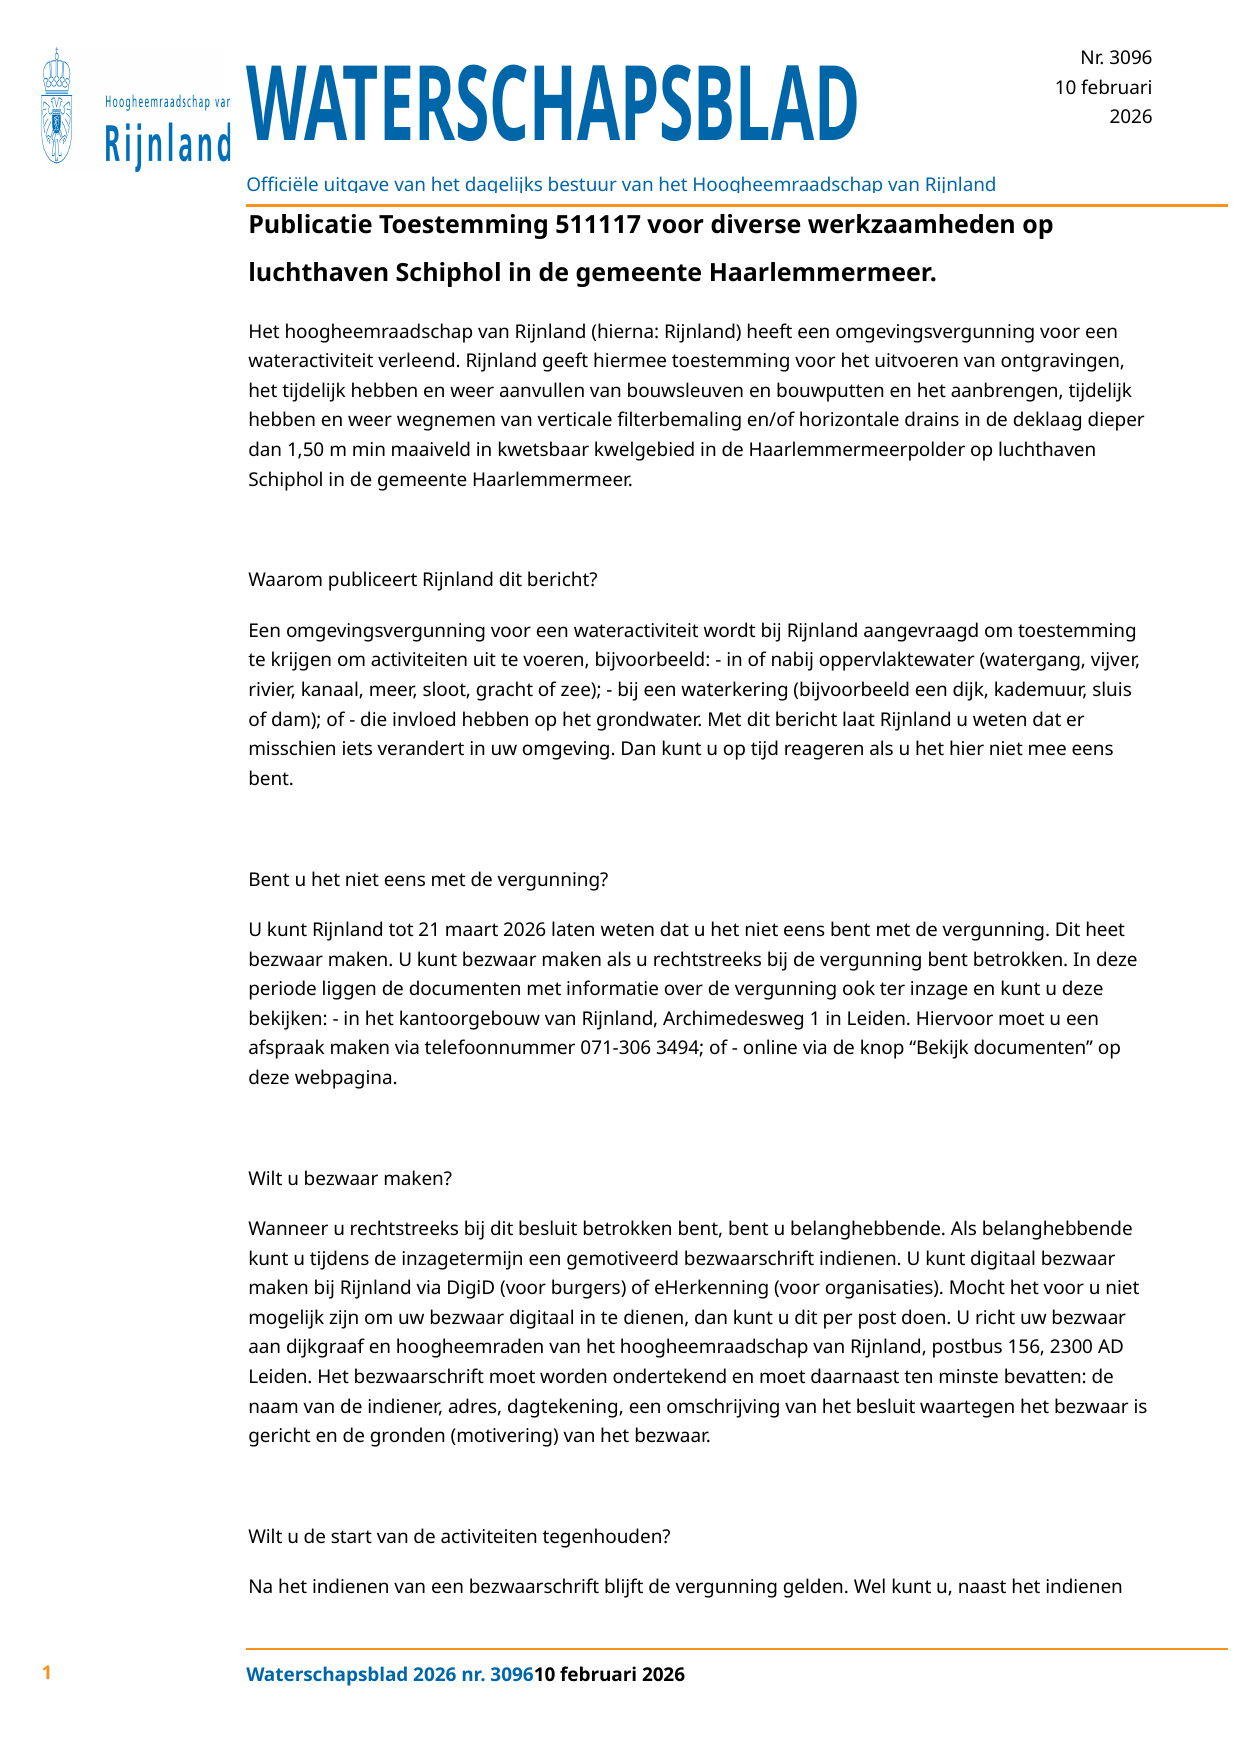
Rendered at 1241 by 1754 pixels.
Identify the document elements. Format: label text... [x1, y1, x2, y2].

text Wanneer u rechtstreeks bij dit besluit betrokken bent, bent u belanghebbende. Als belanghebbende kunt u tijdens de inzagetermijn een gemotiveerd bezwaarschrift indienen. U kunt digitaal bezwaar maken bij Rijnland via DigiD (voor burgers) of eHerkenning (voor organisaties). Mocht het voor u niet mogelijk zijn om uw bezwaar digitaal in te dienen, dan kunt u dit per post doen. U richt uw bezwaar aan dijkgraaf en hoogheemraden van het hoogheemraadschap van Rijnland, postbus 156, 2300 AD Leiden. Het bezwaarschrift moet worden ondertekend en moet daarnaast ten minste bevatten: de naam van de indiener, adres, dagtekening, een omschrijving van het besluit waartegen het bezwaar is gericht en de gronden (motivering) van het bezwaar. [248, 1215, 1152, 1448]
text Wilt u bezwaar maken? [248, 1165, 1152, 1191]
text Een omgevingsvergunning voor een wateractiviteit wordt bij Rijnland aangevraagd om toestemming te krijgen om activiteiten uit te voeren, bijvoorbeeld: - in of nabij oppervlaktewater (watergang, vijver, rivier, kanaal, meer, sloot, gracht of zee); - bij een waterkering (bijvoorbeeld een dijk, kademuur, sluis of dam); of - die invloed hebben op het grondwater. Met dit bericht laat Rijnland u weten dat er misschien iets verandert in uw omgeving. Dan kunt u op tijd reageren als u het hier niet mee eens bent. [248, 617, 1152, 791]
picture [41, 47, 231, 172]
text Wilt u de start van de activiteiten tegenhouden? [248, 1523, 1152, 1549]
text Bent u het niet eens met de vergunning? [248, 866, 1152, 892]
text Na het indienen van een bezwaarschrift blijft de vergunning gelden. Wel kunt u, naast het indienen [248, 1574, 1152, 1599]
text Waarom publiceert Rijnland dit bericht? [248, 567, 1152, 592]
text U kunt Rijnland tot 21 maart 2026 laten weten dat u het niet eens bent met de vergunning. Dit heet bezwaar maken. U kunt bezwaar maken als u rechtstreeks bij de vergunning bent betrokken. In deze periode liggen de documenten met informatie over de vergunning ook ter inzage en kunt u deze bekijken: - in het kantoorgebouw van Rijnland, Archimedesweg 1 in Leiden. Hiervoor moet u een afspraak maken via telefoonnummer 071-306 3494; of - online via de knop “Bekijk documenten” op deze webpagina. [248, 916, 1152, 1090]
text Publicatie Toestemming 511117 voor diverse werkzaamheden op luchthaven Schiphol in de gemeente Haarlemmermeer. [248, 207, 1152, 288]
text Het hoogheemraadschap van Rijnland (hierna: Rijnland) heeft een omgevingsvergunning voor een wateractiviteit verleend. Rijnland geeft hiermee toestemming voor het uitvoeren van ontgravingen, het tijdelijk hebben en weer aanvullen van bouwsleuven en bouwputten en het aanbrengen, tijdelijk hebben en weer wegnemen van verticale filterbemaling en/of horizontale drains in de deklaag dieper dan 1,50 m min maaiveld in kwetsbaar kwelgebied in de Haarlemmermeerpolder op luchthaven Schiphol in de gemeente Haarlemmermeer. [248, 318, 1152, 492]
